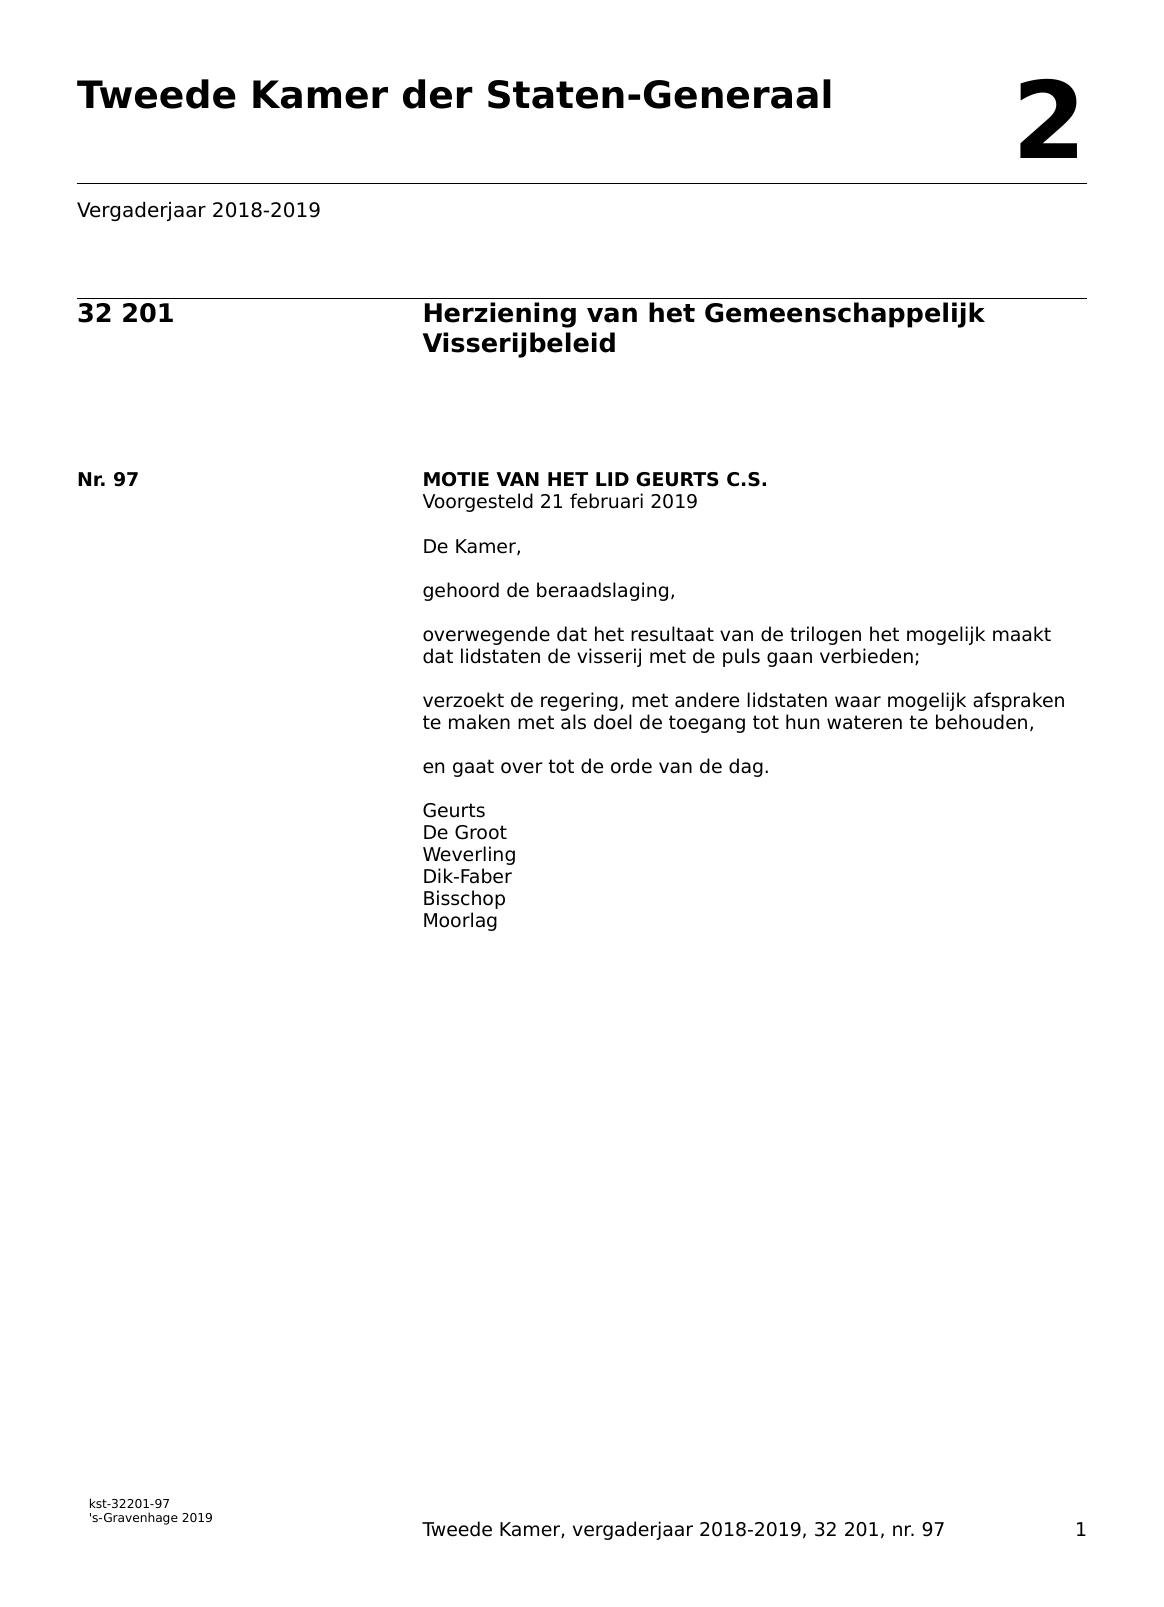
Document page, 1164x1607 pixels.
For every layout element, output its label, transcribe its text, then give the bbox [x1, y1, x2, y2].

subtitle 32 201 Herziening van het Gemeenschappelijk Visserijbeleid [77, 299, 1087, 358]
text kst-32201-97 [88, 1497, 323, 1511]
text en gaat over tot de orde van de dag. [422, 756, 1087, 778]
text De Groot [422, 822, 1087, 844]
text De Kamer, [422, 536, 1087, 557]
text Moorlag [422, 910, 1087, 932]
text Geurts [422, 800, 1087, 822]
text Dik-Faber [422, 866, 1087, 888]
table_header Tweede Kamer der Staten-Generaal [77, 59, 886, 183]
text verzoekt de regering, met andere lidstaten waar mogelijk afspraken te maken met als doel de toegang tot hun wateren te behouden, [422, 690, 1087, 734]
table_header 2 [886, 59, 1087, 183]
subtitle Nr. 97 MOTIE VAN HET LID GEURTS C.S. [77, 469, 1087, 491]
text Bisschop [422, 888, 1087, 910]
text Weverling [422, 844, 1087, 866]
table_cell Vergaderjaar 2018-2019 [77, 184, 1087, 298]
text gehoord de beraadslaging, [422, 580, 1087, 602]
text overwegende dat het resultaat van de trilogen het mogelijk maakt dat lidstaten de visserij met de puls gaan verbieden; [422, 624, 1087, 668]
text 's-Gravenhage 2019 [88, 1511, 323, 1525]
text Voorgesteld 21 februari 2019 [422, 491, 1087, 513]
